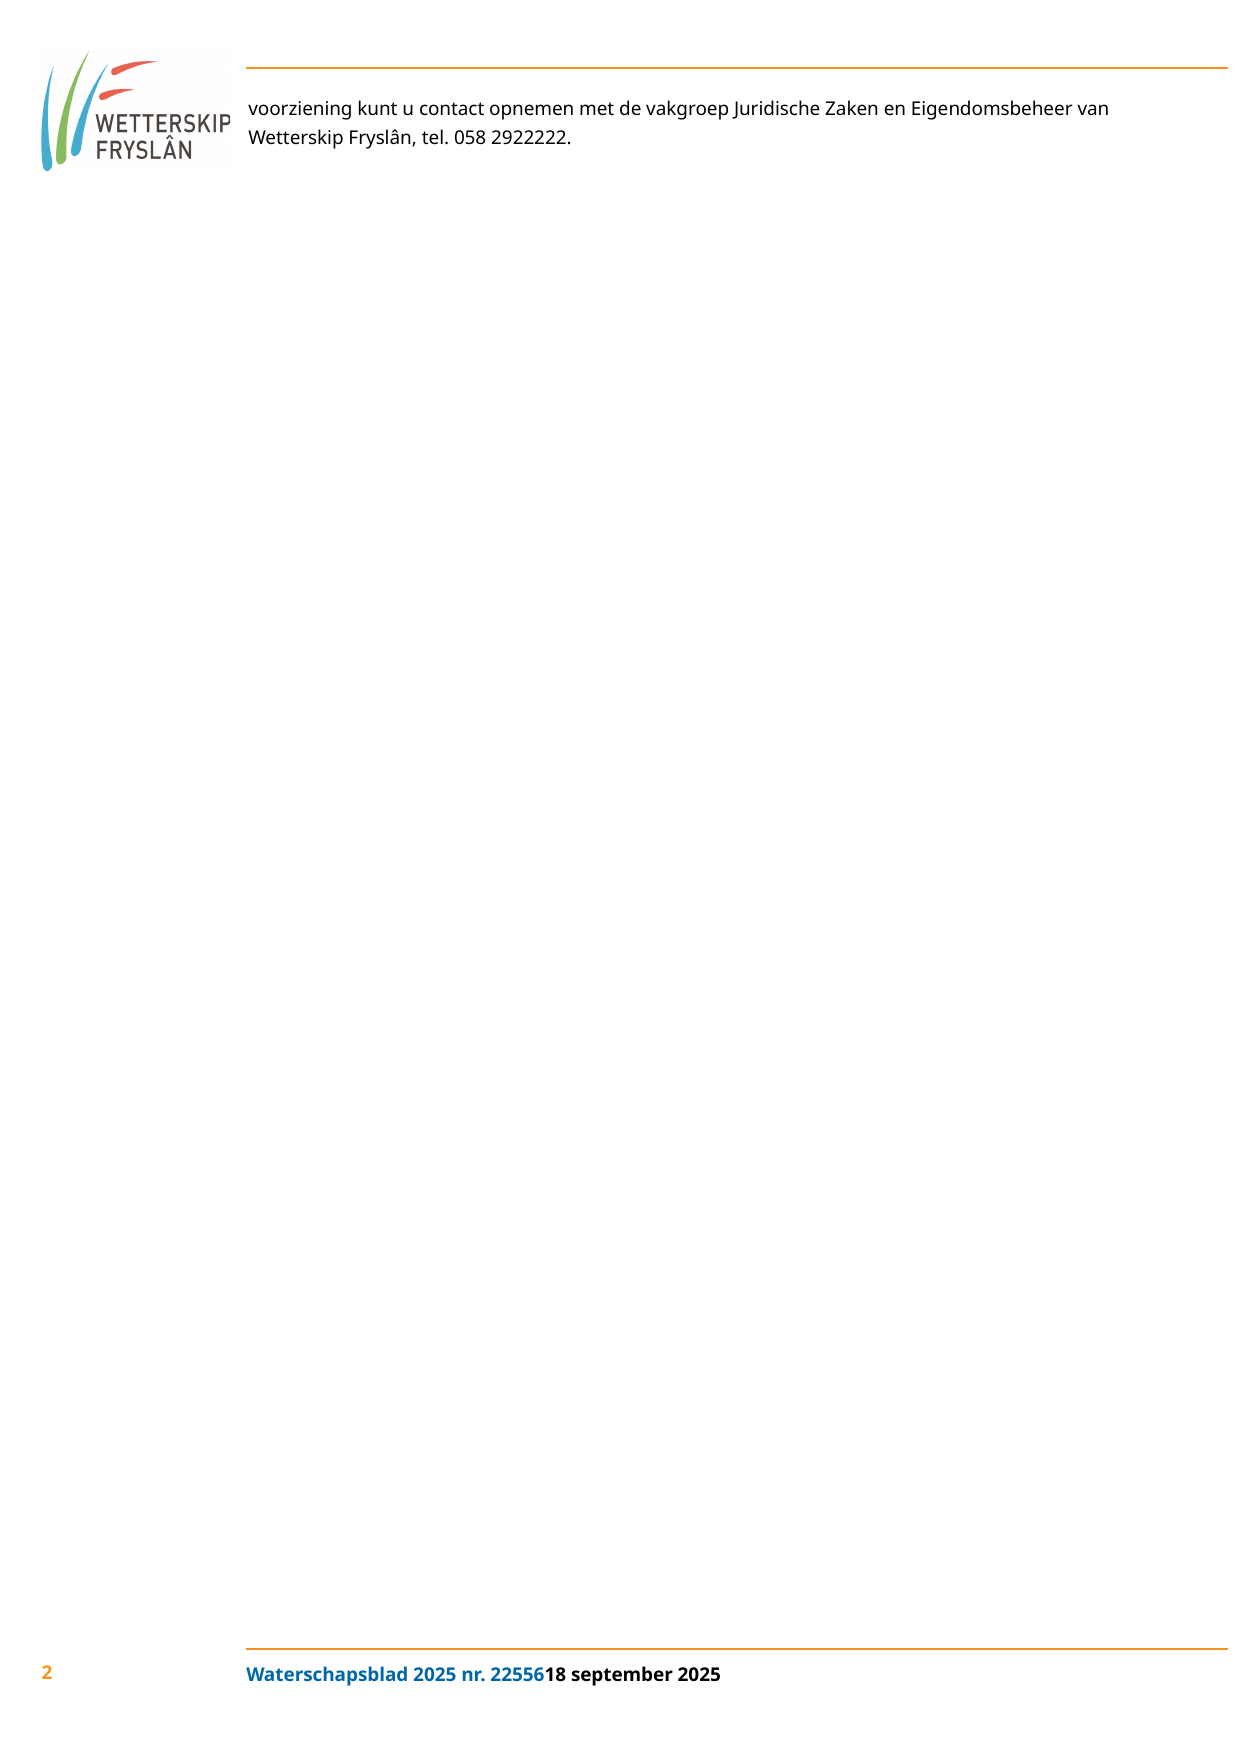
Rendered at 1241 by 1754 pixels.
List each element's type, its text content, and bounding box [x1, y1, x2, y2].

picture [41, 47, 231, 172]
text voorziening kunt u contact opnemen met de vakgroep Juridische Zaken en Eigendomsbeheer van Wetterskip Fryslân, tel. 058 2922222. [248, 95, 1152, 150]
